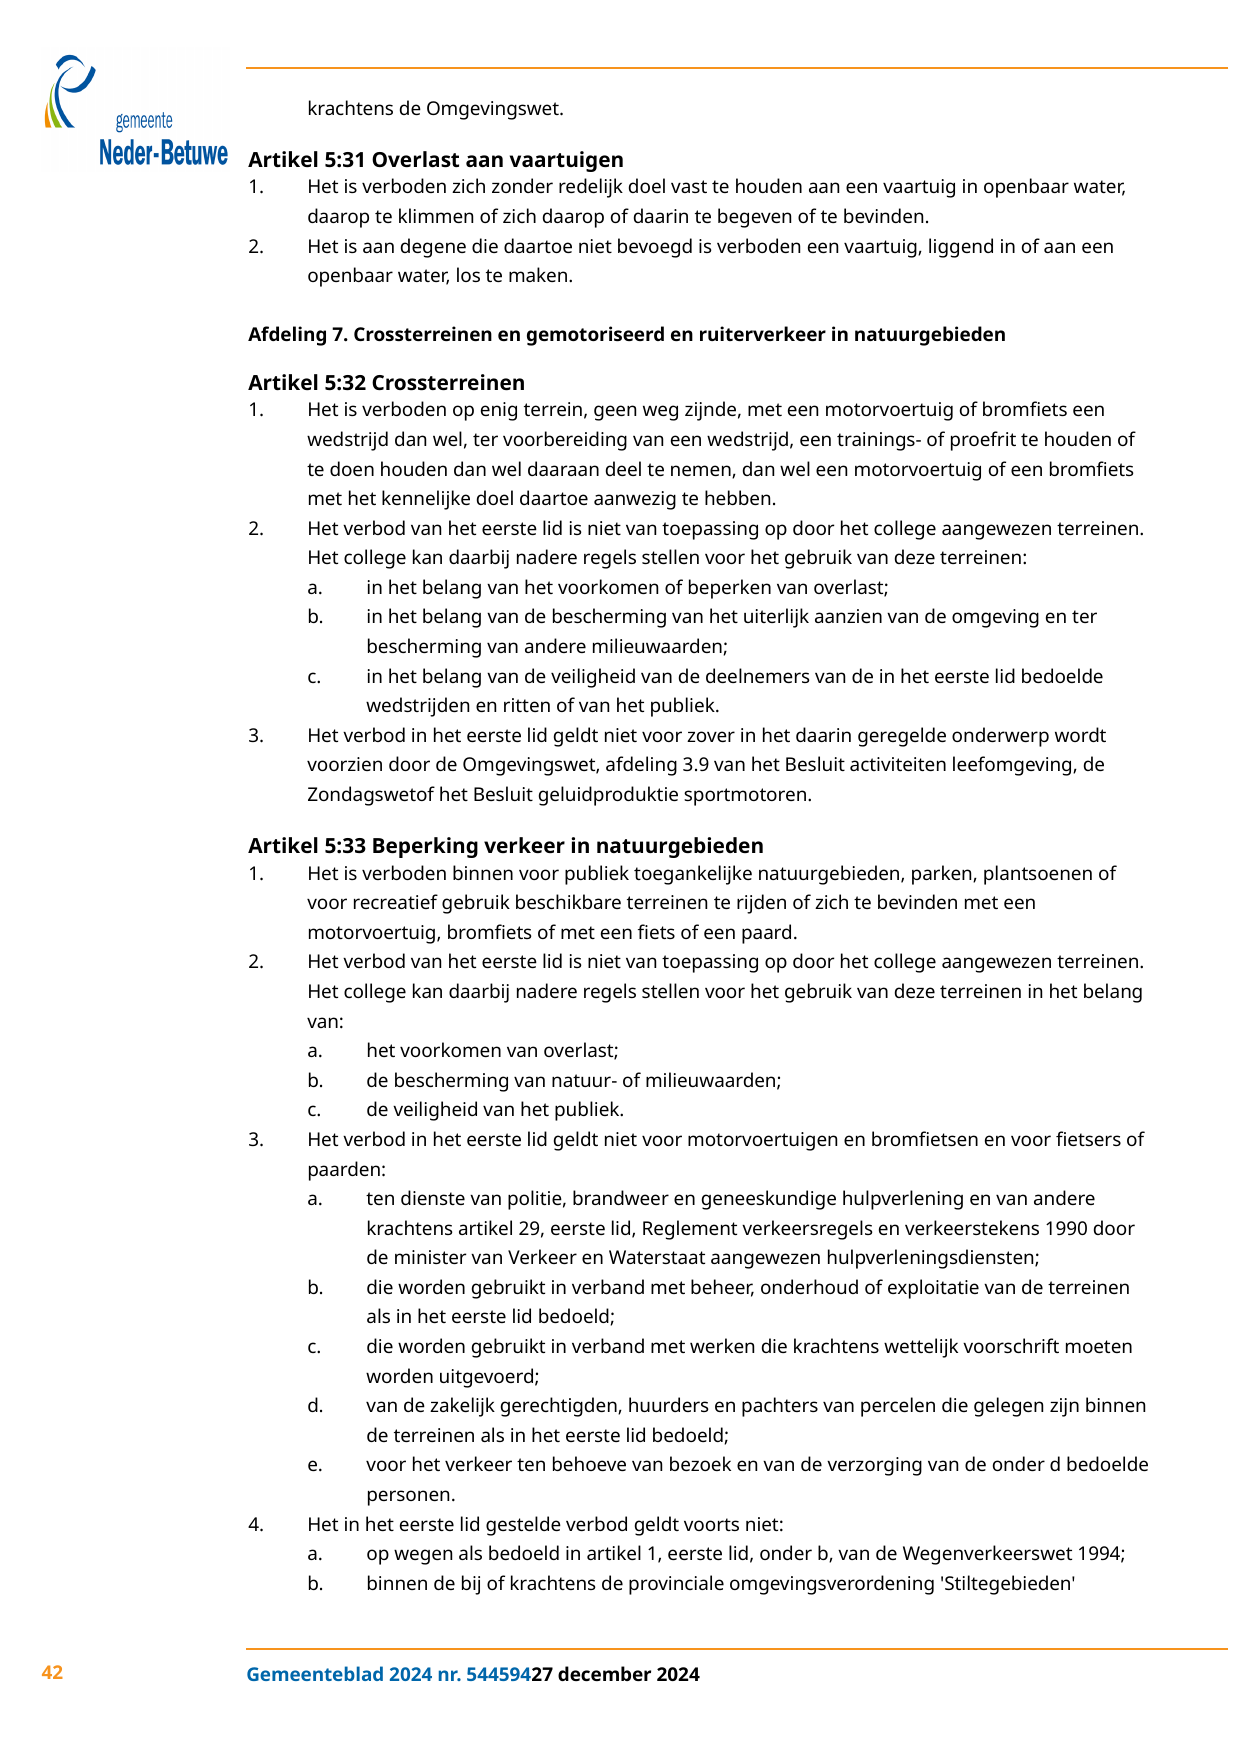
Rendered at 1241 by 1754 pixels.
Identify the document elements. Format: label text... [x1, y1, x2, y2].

list het voorkomen van overlast; [307, 1037, 1152, 1063]
text Artikel 5:32 Crossterreinen [248, 368, 1152, 397]
list Het verbod in het eerste lid geldt niet voor zover in het daarin geregelde onderwerp wordt voorzien door de Omgevingswet, afdeling 3.9 van het Besluit activiteiten leefomgeving, de Zondagswetof het Besluit geluidproduktie sportmotoren. [248, 722, 1152, 807]
list ten dienste van politie, brandweer en geneeskundige hulpverlening en van andere krachtens artikel 29, eerste lid, Reglement verkeersregels en verkeerstekens 1990 door de minister van Verkeer en Waterstaat aangewezen hulpverleningsdiensten; [307, 1185, 1152, 1270]
list van de zakelijk gerechtigden, huurders en pachters van percelen die gelegen zijn binnen de terreinen als in het eerste lid bedoeld; [307, 1392, 1152, 1448]
text Afdeling 7. Crossterreinen en gemotoriseerd en ruiterverkeer in natuurgebieden [248, 322, 1152, 347]
list binnen de bij of krachtens de provinciale omgevingsverordening 'Stiltegebieden' [307, 1570, 1152, 1596]
list Het is aan degene die daartoe niet bevoegd is verboden een vaartuig, liggend in of aan een openbaar water, los te maken. [248, 233, 1152, 288]
list die worden gebruikt in verband met werken die krachtens wettelijk voorschrift moeten worden uitgevoerd; [307, 1333, 1152, 1389]
list Het is verboden binnen voor publiek toegankelijke natuurgebieden, parken, plantsoenen of voor recreatief gebruik beschikbare terreinen te rijden of zich te bevinden met een motorvoertuig, bromfiets of met een fiets of een paard. [248, 860, 1152, 945]
list de bescherming van natuur- of milieuwaarden; [307, 1067, 1152, 1093]
list Het verbod in het eerste lid geldt niet voor motorvoertuigen en bromfietsen en voor fietsers of paarden: [248, 1126, 1152, 1182]
text Artikel 5:31 Overlast aan vaartuigen [248, 145, 1152, 174]
list in het belang van het voorkomen of beperken van overlast; [307, 574, 1152, 600]
picture [41, 47, 231, 172]
list Het is verboden op enig terrein, geen weg zijnde, met een motorvoertuig of bromfiets een wedstrijd dan wel, ter voorbereiding van een wedstrijd, een trainings- of proefrit te houden of te doen houden dan wel daaraan deel te nemen, dan wel een motorvoertuig of een bromfiets met het kennelijke doel daartoe aanwezig te hebben. [248, 397, 1152, 511]
list de veiligheid van het publiek. [307, 1097, 1152, 1122]
list die worden gebruikt in verband met beheer, onderhoud of exploitatie van de terreinen als in het eerste lid bedoeld; [307, 1274, 1152, 1329]
list Het verbod van het eerste lid is niet van toepassing op door het college aangewezen terreinen. Het college kan daarbij nadere regels stellen voor het gebruik van deze terreinen in het belang van: [248, 949, 1152, 1034]
list Het in het eerste lid gestelde verbod geldt voorts niet: [248, 1511, 1152, 1537]
list krachtens de Omgevingswet. [248, 95, 1152, 121]
list in het belang van de bescherming van het uiterlijk aanzien van de omgeving en ter bescherming van andere milieuwaarden; [307, 604, 1152, 659]
list op wegen als bedoeld in artikel 1, eerste lid, onder b, van de Wegenverkeerswet 1994; [307, 1540, 1152, 1566]
text Artikel 5:33 Beperking verkeer in natuurgebieden [248, 832, 1152, 860]
list voor het verkeer ten behoeve van bezoek en van de verzorging van de onder d bedoelde personen. [307, 1452, 1152, 1507]
list Het is verboden zich zonder redelijk doel vast te houden aan een vaartuig in openbaar water, daarop te klimmen of zich daarop of daarin te begeven of te bevinden. [248, 174, 1152, 229]
list in het belang van de veiligheid van de deelnemers van de in het eerste lid bedoelde wedstrijden en ritten of van het publiek. [307, 663, 1152, 718]
list Het verbod van het eerste lid is niet van toepassing op door het college aangewezen terreinen. Het college kan daarbij nadere regels stellen voor het gebruik van deze terreinen: [248, 515, 1152, 570]
